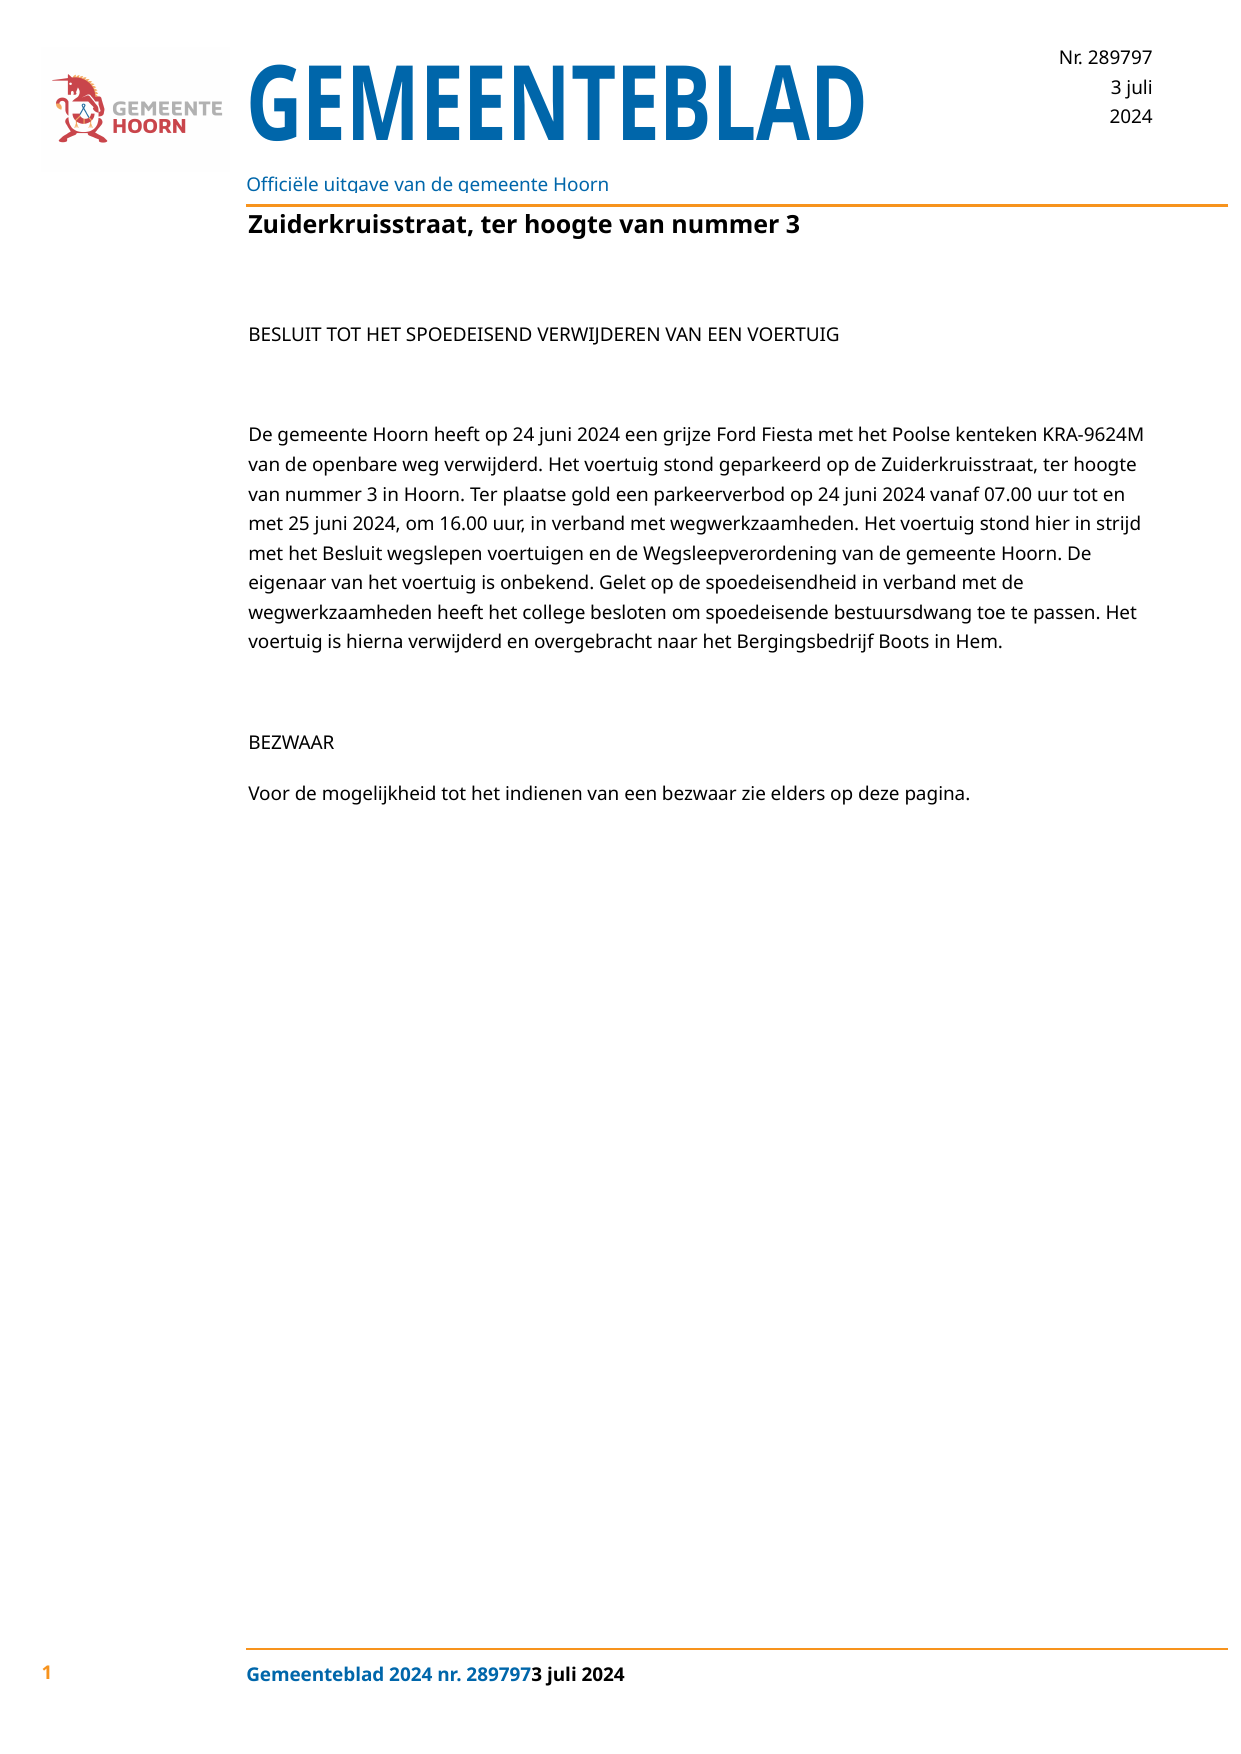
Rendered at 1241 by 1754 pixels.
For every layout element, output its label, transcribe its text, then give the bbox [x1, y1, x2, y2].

text BEZWAAR [248, 729, 1152, 755]
text De gemeente Hoorn heeft op 24 juni 2024 een grijze Ford Fiesta met het Poolse kenteken KRA-9624M van de openbare weg verwijderd. Het voertuig stond geparkeerd op de Zuiderkruisstraat, ter hoogte van nummer 3 in Hoorn. Ter plaatse gold een parkeerverbod op 24 juni 2024 vanaf 07.00 uur tot en met 25 juni 2024, om 16.00 uur, in verband met wegwerkzaamheden. Het voertuig stond hier in strijd met het Besluit wegslepen voertuigen en de Wegsleepverordening van de gemeente Hoorn. De eigenaar van het voertuig is onbekend. Gelet op de spoedeisendheid in verband met de wegwerkzaamheden heeft het college besloten om spoedeisende bestuursdwang toe te passen. Het voertuig is hierna verwijderd en overgebracht naar het Bergingsbedrijf Boots in Hem. [248, 422, 1152, 654]
picture [41, 47, 231, 172]
text Voor de mogelijkheid tot het indienen van een bezwaar zie elders op deze pagina. [248, 780, 1152, 806]
text Zuiderkruisstraat, ter hoogte van nummer 3 [248, 207, 1152, 241]
text BESLUIT TOT HET SPOEDEISEND VERWIJDEREN VAN EEN VOERTUIG [248, 321, 1152, 346]
